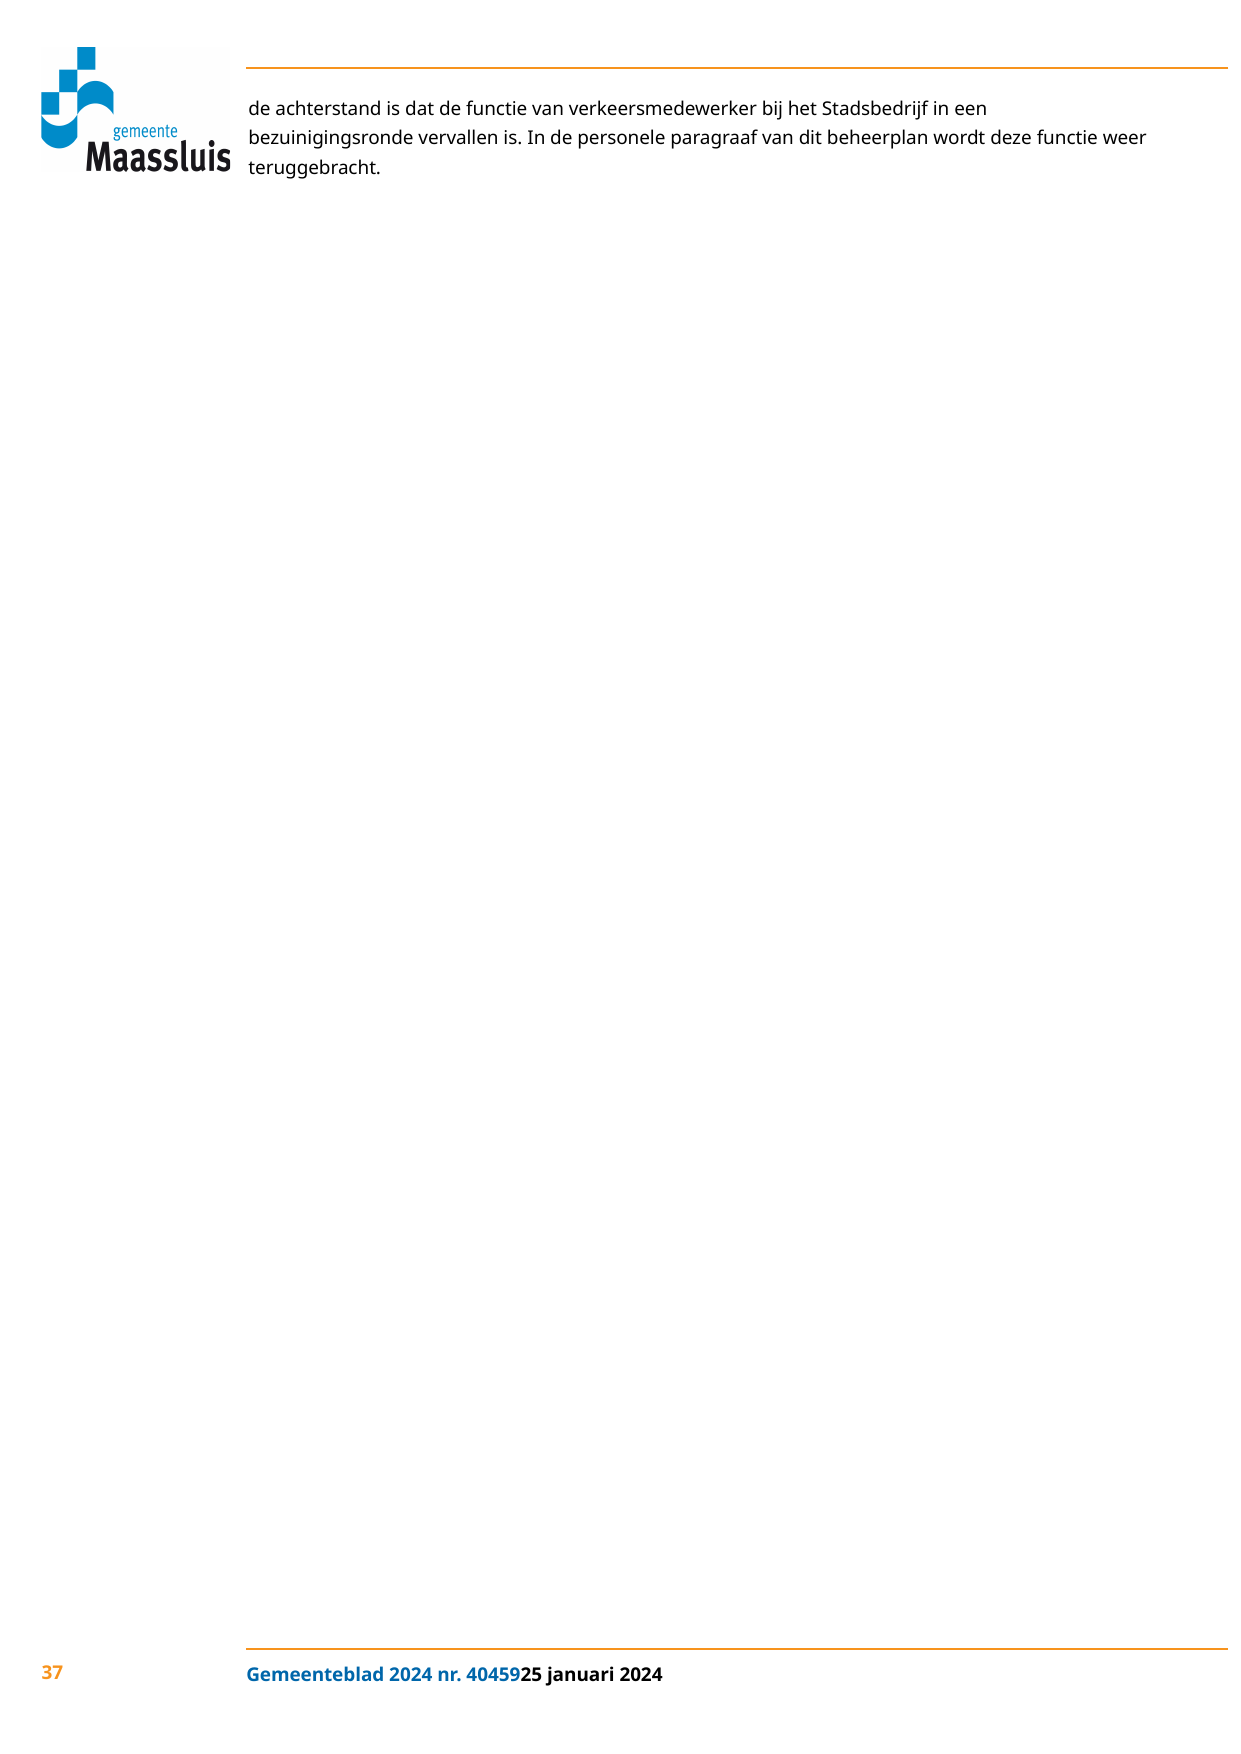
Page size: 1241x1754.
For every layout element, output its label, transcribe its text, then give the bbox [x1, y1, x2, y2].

picture [41, 47, 231, 172]
picture [41, 47, 77, 92]
text de achterstand is dat de functie van verkeersmedewerker bij het Stadsbedrijf in een bezuinigingsronde vervallen is. In de personele paragraaf van dit beheerplan wordt deze functie weer teruggebracht. [248, 95, 1152, 180]
